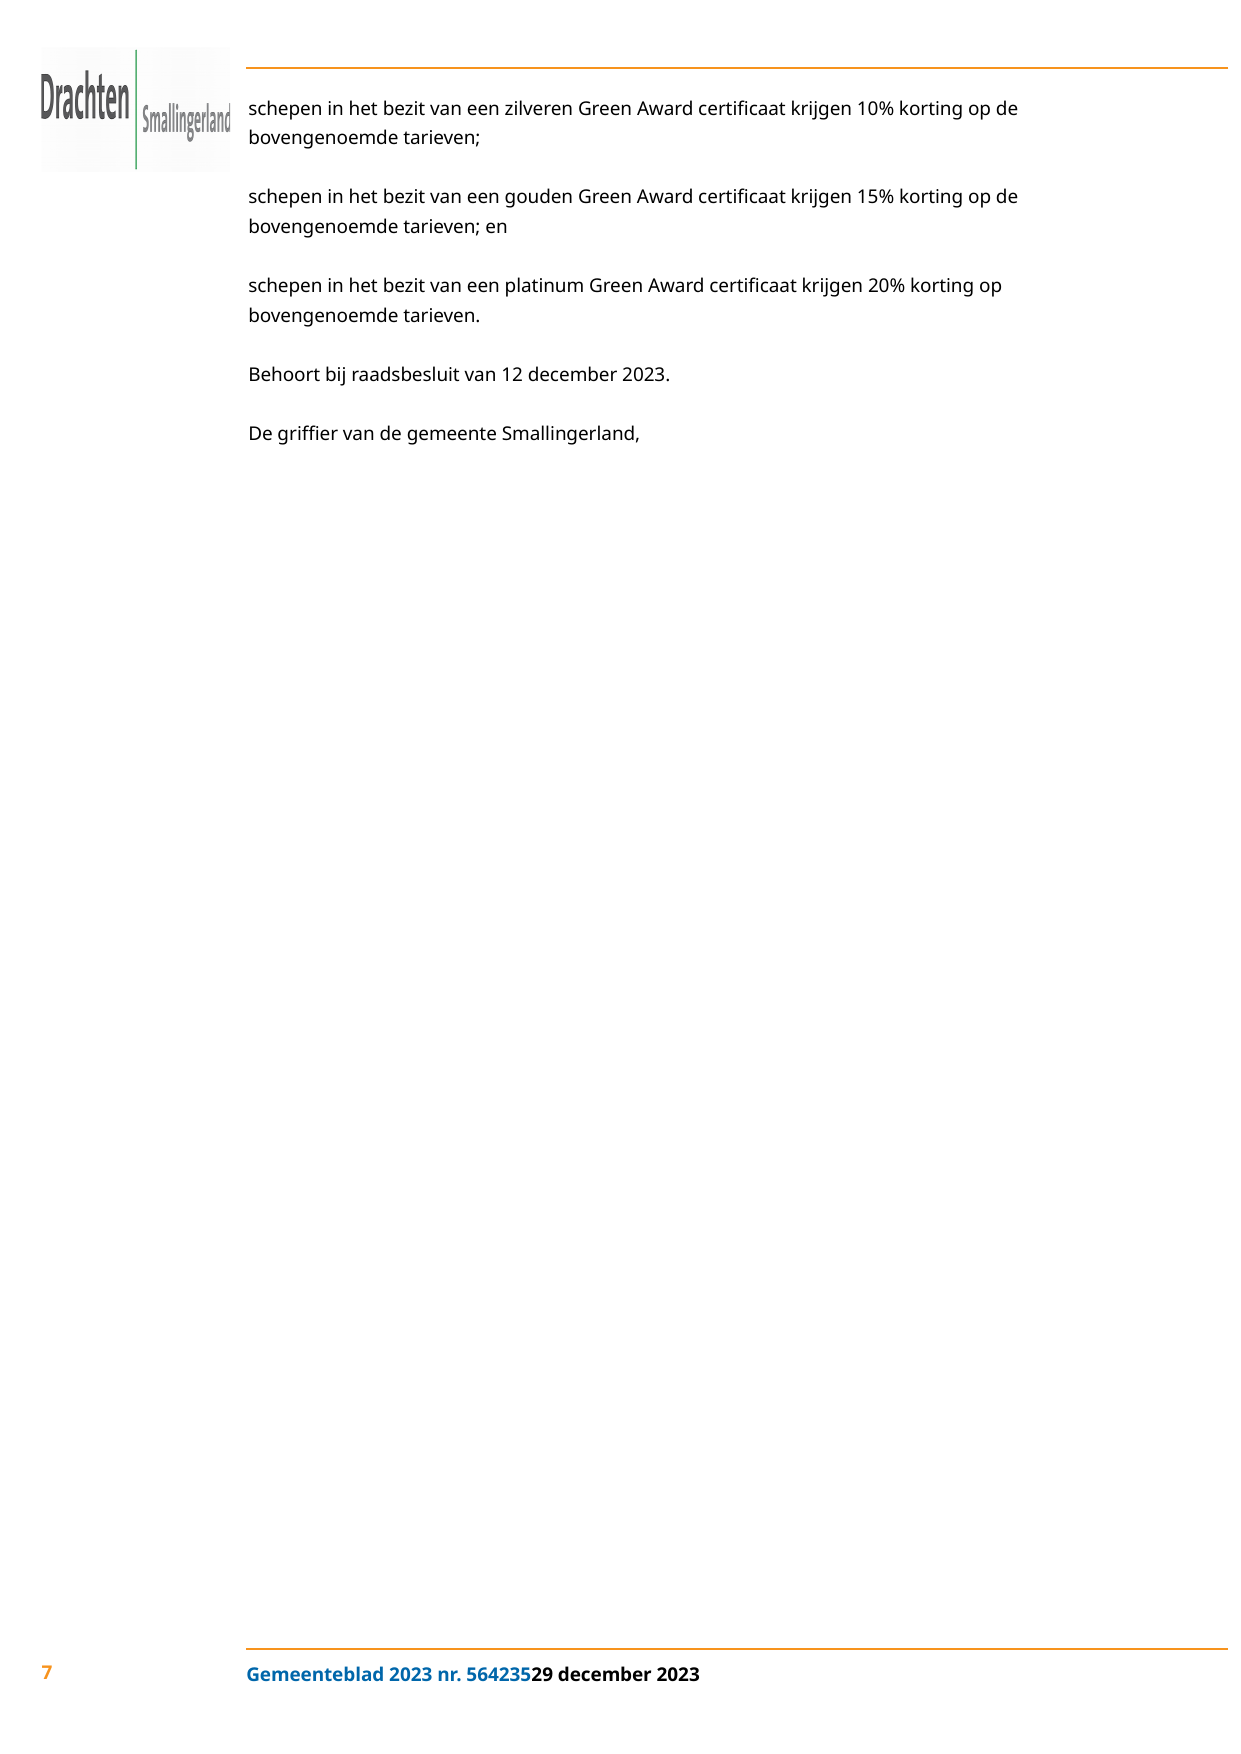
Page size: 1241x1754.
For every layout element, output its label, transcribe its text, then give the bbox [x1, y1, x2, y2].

text schepen in het bezit van een zilveren Green Award certificaat krijgen 10% korting op de bovengenoemde tarieven; [248, 95, 1152, 150]
text Behoort bij raadsbesluit van 12 december 2023. [248, 361, 1152, 387]
text schepen in het bezit van een platinum Green Award certificaat krijgen 20% korting op bovengenoemde tarieven. [248, 272, 1152, 328]
picture [41, 47, 231, 172]
text schepen in het bezit van een gouden Green Award certificaat krijgen 15% korting op de bovengenoemde tarieven; en [248, 183, 1152, 239]
text De griffier van de gemeente Smallingerland, [248, 420, 1152, 446]
